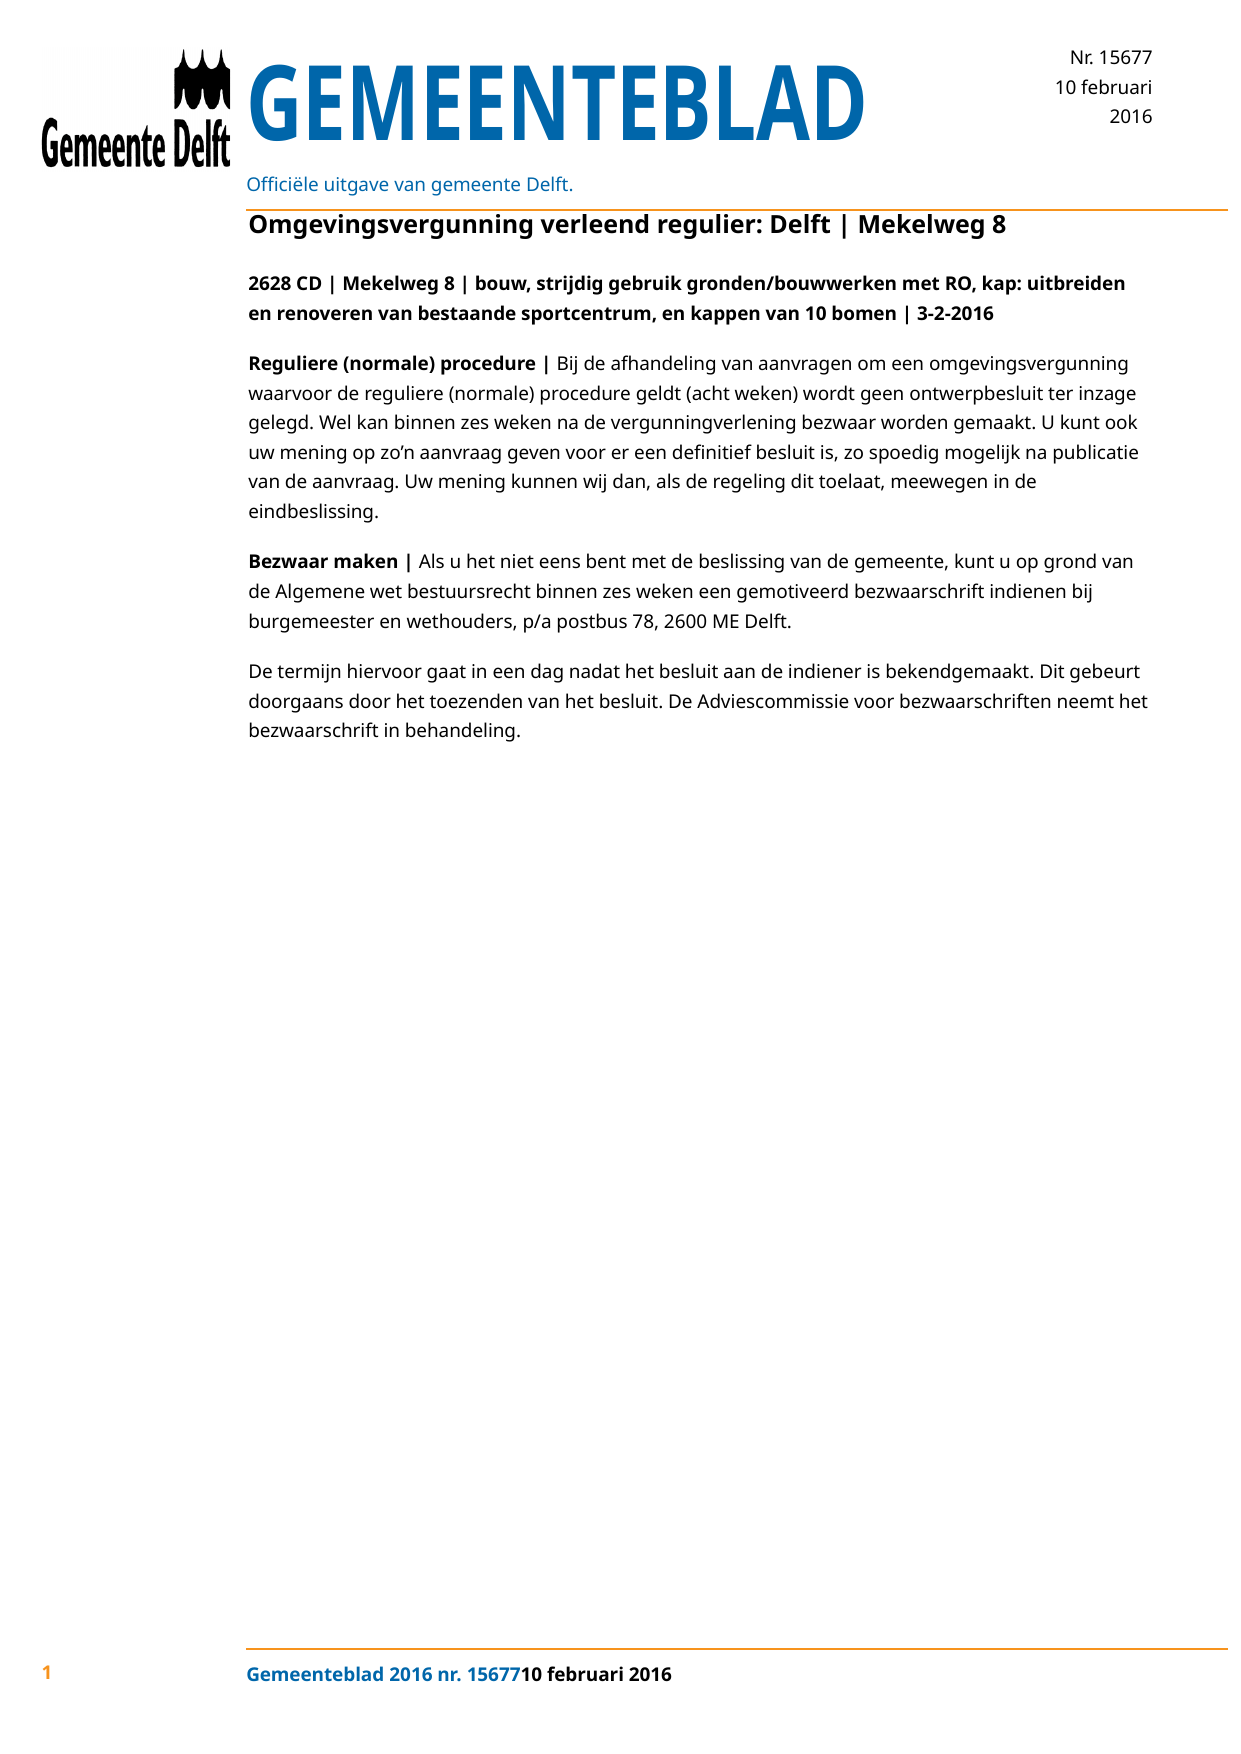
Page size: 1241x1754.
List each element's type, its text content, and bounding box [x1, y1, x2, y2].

picture [41, 47, 231, 172]
text Bezwaar maken | Als u het niet eens bent met de beslissing van de gemeente, kunt u op grond van de Algemene wet bestuursrecht binnen zes weken een gemotiveerd bezwaarschrift indienen bij burgemeester en wethouders, p/a postbus 78, 2600 ME Delft. [248, 549, 1152, 633]
text Omgevingsvergunning verleend regulier: Delft | Mekelweg 8 [248, 211, 1152, 241]
text Reguliere (normale) procedure | Bij de afhandeling van aanvragen om een omgevingsvergunning waarvoor de reguliere (normale) procedure geldt (acht weken) wordt geen ontwerpbesluit ter inzage gelegd. Wel kan binnen zes weken na de vergunningverlening bezwaar worden gemaakt. U kunt ook uw mening op zo’n aanvraag geven voor er een definitief besluit is, zo spoedig mogelijk na publicatie van de aanvraag. Uw mening kunnen wij dan, als de regeling dit toelaat, meewegen in de eindbeslissing. [248, 350, 1152, 524]
text De termijn hiervoor gaat in een dag nadat het besluit aan de indiener is bekendgemaakt. Dit gebeurt doorgaans door het toezenden van het besluit. De Adviescommissie voor bezwaarschriften neemt het bezwaarschrift in behandeling. [248, 658, 1152, 743]
text 2628 CD | Mekelweg 8 | bouw, strijdig gebruik gronden/bouwwerken met RO, kap: uitbreiden en renoveren van bestaande sportcentrum, en kappen van 10 bomen | 3-2-2016 [248, 270, 1152, 326]
